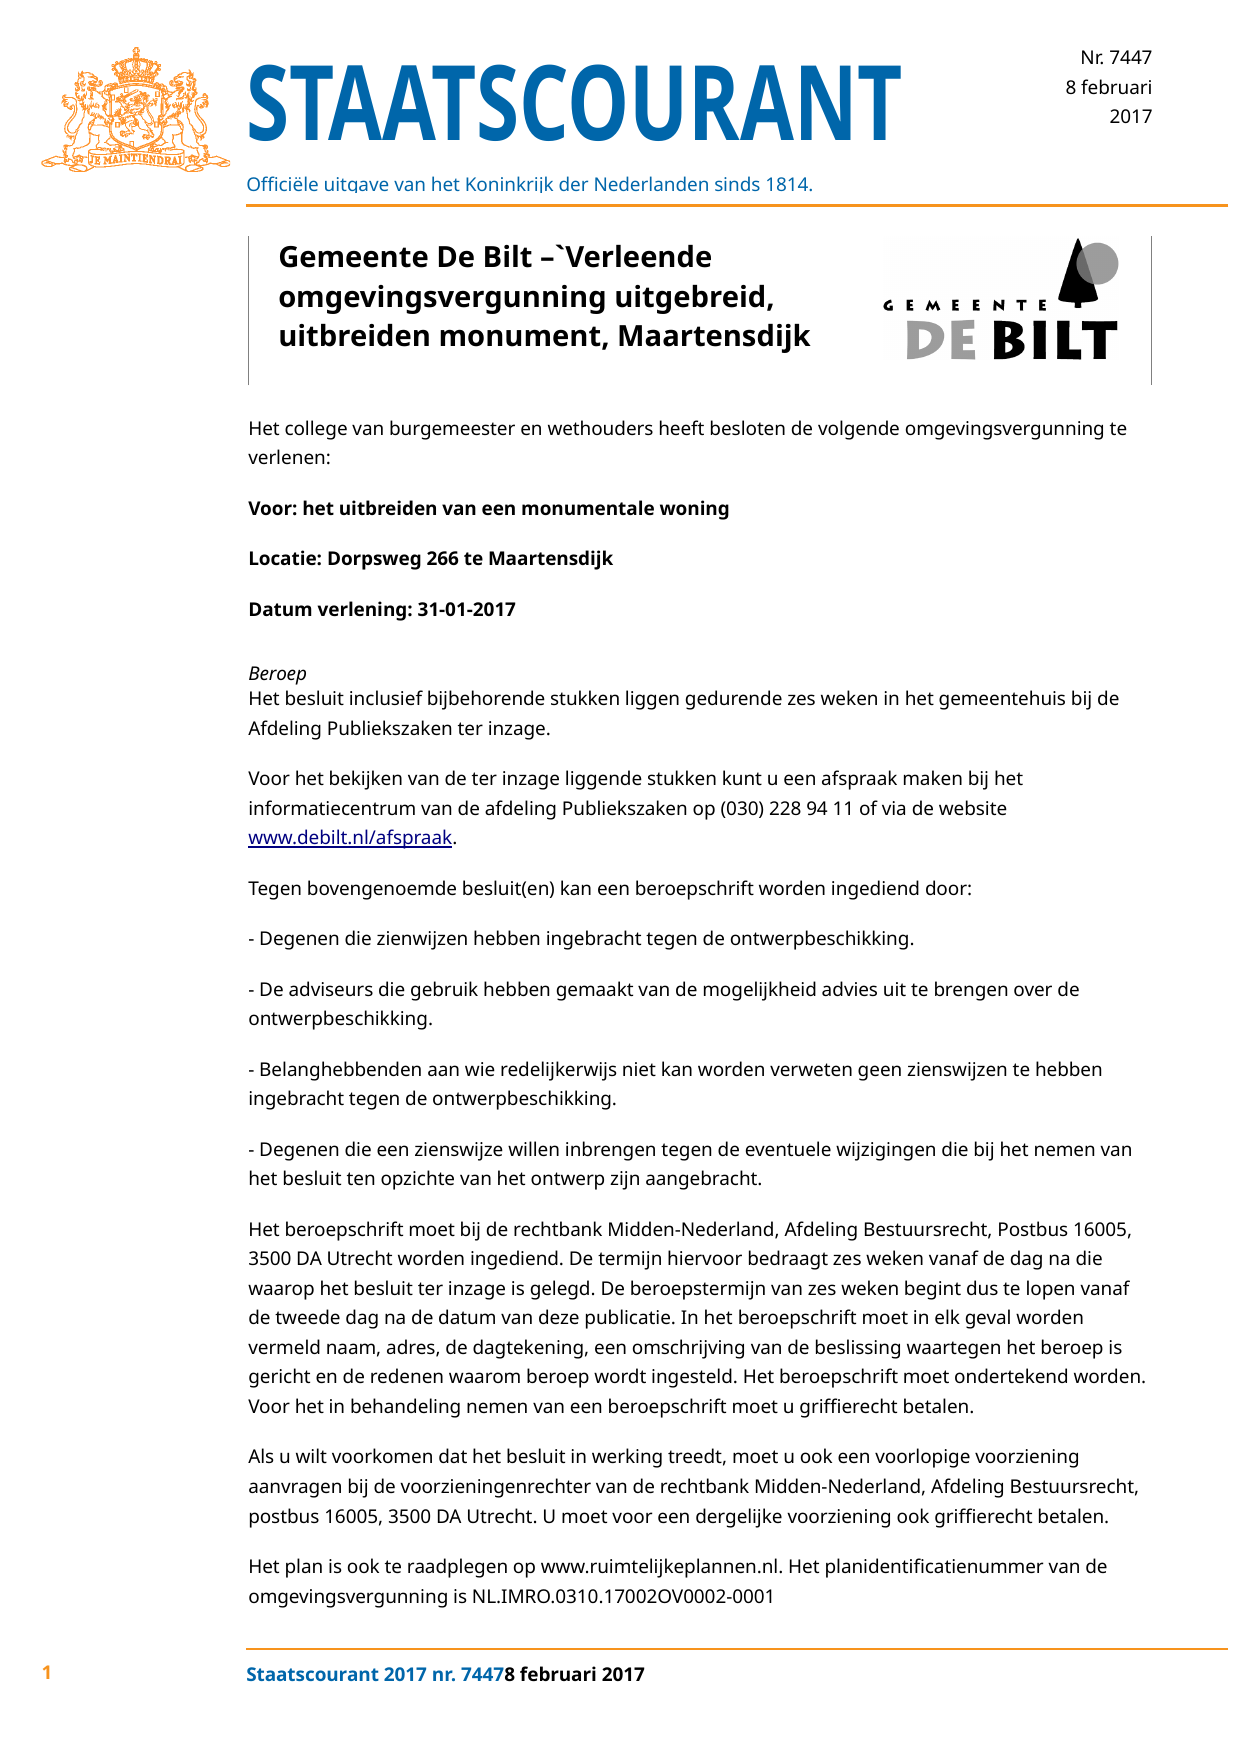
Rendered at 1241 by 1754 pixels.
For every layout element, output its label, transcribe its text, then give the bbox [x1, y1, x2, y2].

text - Degenen die zienwijzen hebben ingebracht tegen de ontwerpbeschikking. [248, 925, 1152, 951]
text Voor het bekijken van de ter inzage liggende stukken kunt u een afspraak maken bij het informatiecentrum van de afdeling Publiekszaken op (030) 228 94 11 of via de website www.debilt.nl/afspraak. [248, 765, 1152, 850]
picture [41, 47, 231, 172]
text - De adviseurs die gebruik hebben gemaakt van de mogelijkheid advies uit te brengen over de ontwerpbeschikking. [248, 976, 1152, 1031]
text Datum verlening: 31-01-2017 [248, 596, 1152, 621]
text - Belanghebbenden aan wie redelijkerwijs niet kan worden verweten geen zienswijzen te hebben ingebracht tegen de ontwerpbeschikking. [248, 1056, 1152, 1111]
text - Degenen die een zienswijze willen inbrengen tegen de eventuele wijzigingen die bij het nemen van het besluit ten opzichte van het ontwerp zijn aangebracht. [248, 1136, 1152, 1191]
text Tegen bovengenoemde besluit(en) kan een beroepschrift worden ingediend door: [248, 875, 1152, 901]
table_header [850, 236, 1151, 385]
text Voor: het uitbreiden van een monumentale woning [248, 495, 1152, 521]
text Beroep [248, 660, 1152, 685]
text Het beroepschrift moet bij de rechtbank Midden-Nederland, Afdeling Bestuursrecht, Postbus 16005, 3500 DA Utrecht worden ingediend. De termijn hiervoor bedraagt zes weken vanaf de dag na die waarop het besluit ter inzage is gelegd. De beroepstermijn van zes weken begint dus te lopen vanaf de tweede dag na de datum van deze publicatie. In het beroepschrift moet in elk geval worden vermeld naam, adres, de dagtekening, een omschrijving van de beslissing waartegen het beroep is gericht en de redenen waarom beroep wordt ingesteld. Het beroepschrift moet ondertekend worden. Voor het in behandeling nemen van een beroepschrift moet u griffierecht betalen. [248, 1216, 1152, 1419]
text Het college van burgemeester en wethouders heeft besloten de volgende omgevingsvergunning te verlenen: [248, 415, 1152, 470]
text Als u wilt voorkomen dat het besluit in werking treedt, moet u ook een voorlopige voorziening aanvragen bij de voorzieningenrechter van de rechtbank Midden-Nederland, Afdeling Bestuursrecht, postbus 16005, 3500 DA Utrecht. U moet voor een dergelijke voorziening ook griffierecht betalen. [248, 1444, 1152, 1529]
text Het plan is ook te raadplegen op www.ruimtelijkeplannen.nl. Het planidentificatienummer van de omgevingsvergunning is NL.IMRO.0310.17002OV0002-0001 [248, 1553, 1152, 1609]
picture [882, 236, 1119, 360]
text Locatie: Dorpsweg 266 te Maartensdijk [248, 545, 1152, 571]
text Het besluit inclusief bijbehorende stukken liggen gedurende zes weken in het gemeentehuis bij de Afdeling Publiekszaken ter inzage. [248, 685, 1152, 741]
table_header Gemeente De Bilt –`Verleende omgevingsvergunning uitgebreid, uitbreiden monument, Maartensdijk [249, 236, 850, 385]
